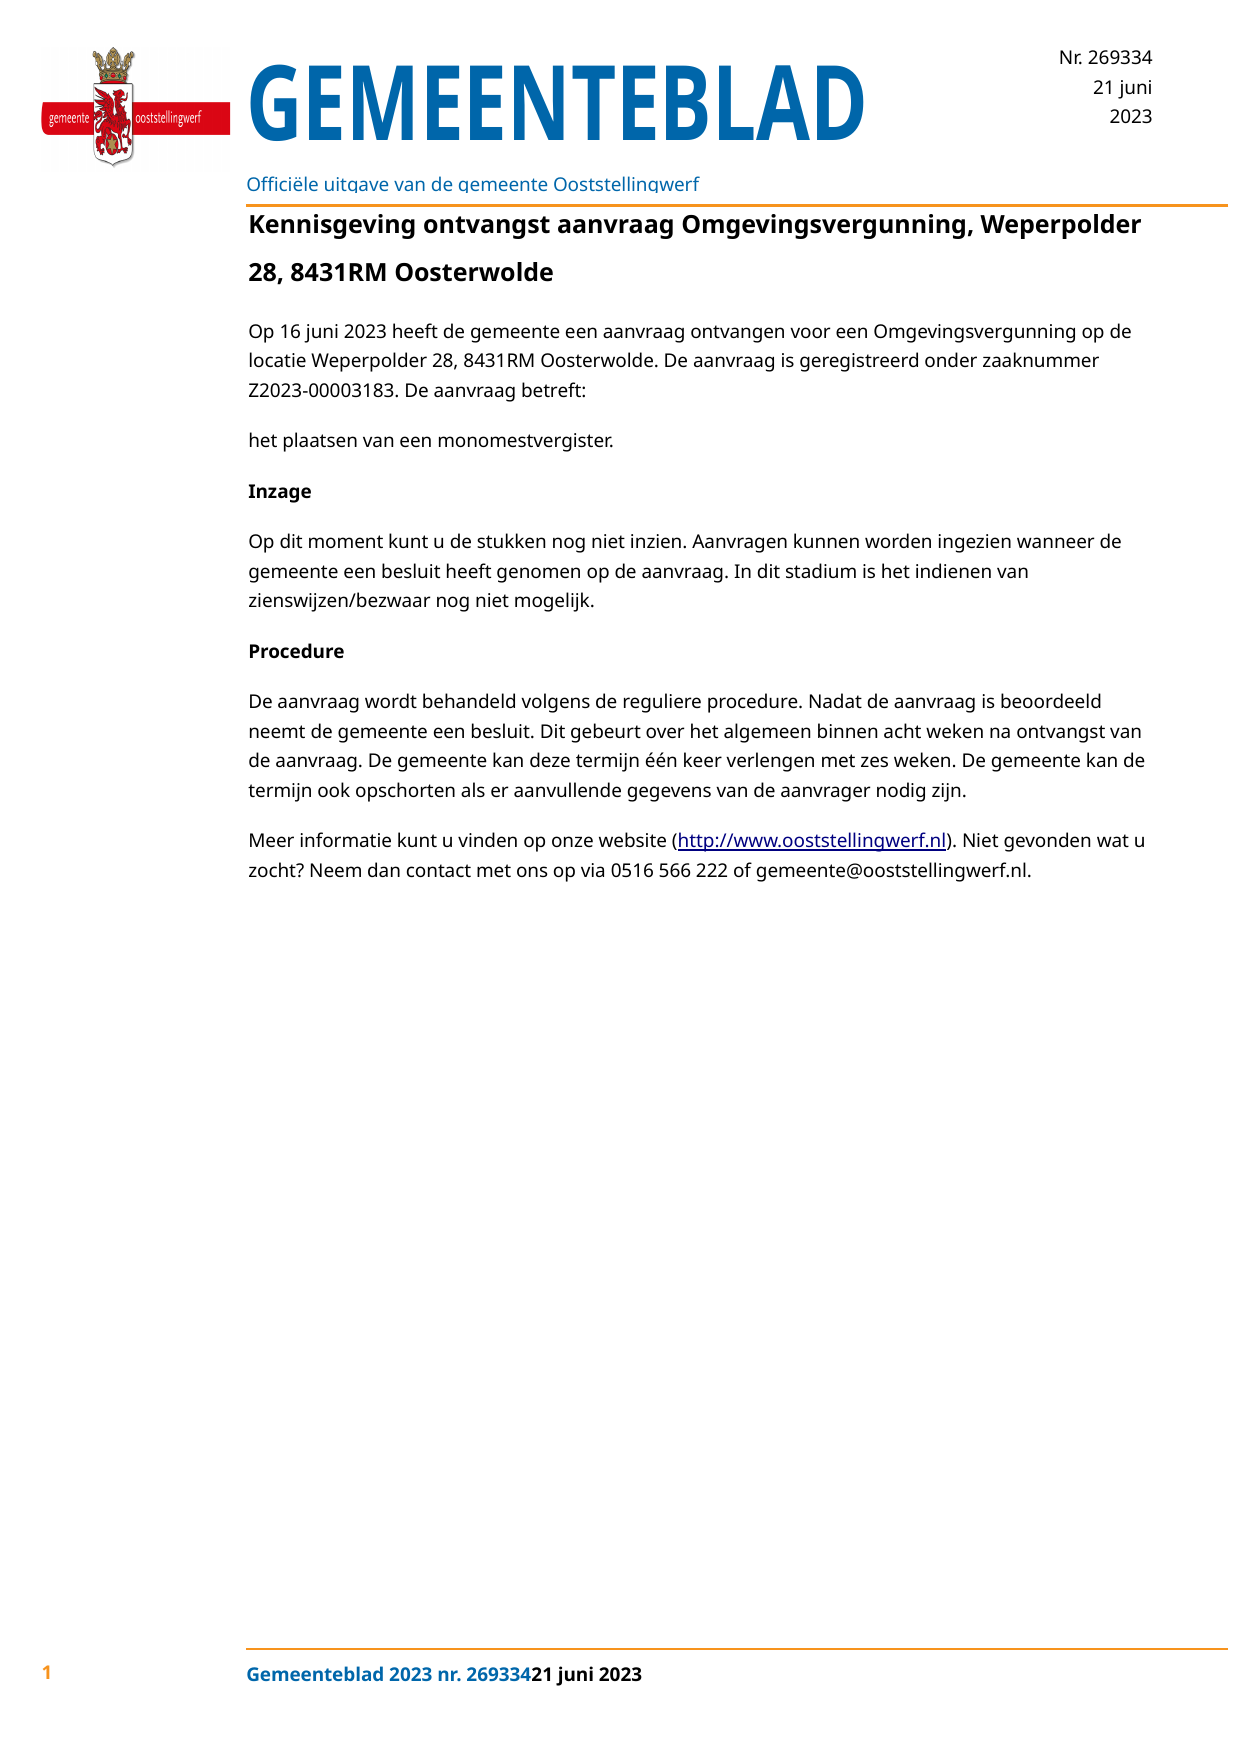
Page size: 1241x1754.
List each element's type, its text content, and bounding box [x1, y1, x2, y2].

text Meer informatie kunt u vinden op onze website (http://www.ooststellingwerf.nl). Niet gevonden wat u zocht? Neem dan contact met ons op via 0516 566 222 of gemeente@ooststellingwerf.nl. [248, 827, 1152, 883]
text Kennisgeving ontvangst aanvraag Omgevingsvergunning, Weperpolder 28, 8431RM Oosterwolde [248, 207, 1152, 288]
text Op dit moment kunt u de stukken nog niet inzien. Aanvragen kunnen worden ingezien wanneer de gemeente een besluit heeft genomen op de aanvraag. In dit stadium is het indienen van zienswijzen/bezwaar nog niet mogelijk. [248, 528, 1152, 613]
text Procedure [248, 638, 1152, 664]
text Inzage [248, 478, 1152, 504]
text het plaatsen van een monomestvergister. [248, 427, 1152, 453]
text Op 16 juni 2023 heeft de gemeente een aanvraag ontvangen voor een Omgevingsvergunning op de locatie Weperpolder 28, 8431RM Oosterwolde. De aanvraag is geregistreerd onder zaaknummer Z2023-00003183. De aanvraag betreft: [248, 318, 1152, 403]
picture [41, 47, 231, 172]
text De aanvraag wordt behandeld volgens de reguliere procedure. Nadat de aanvraag is beoordeeld neemt de gemeente een besluit. Dit gebeurt over het algemeen binnen acht weken na ontvangst van de aanvraag. De gemeente kan deze termijn één keer verlengen met zes weken. De gemeente kan de termijn ook opschorten als er aanvullende gegevens van de aanvrager nodig zijn. [248, 688, 1152, 803]
